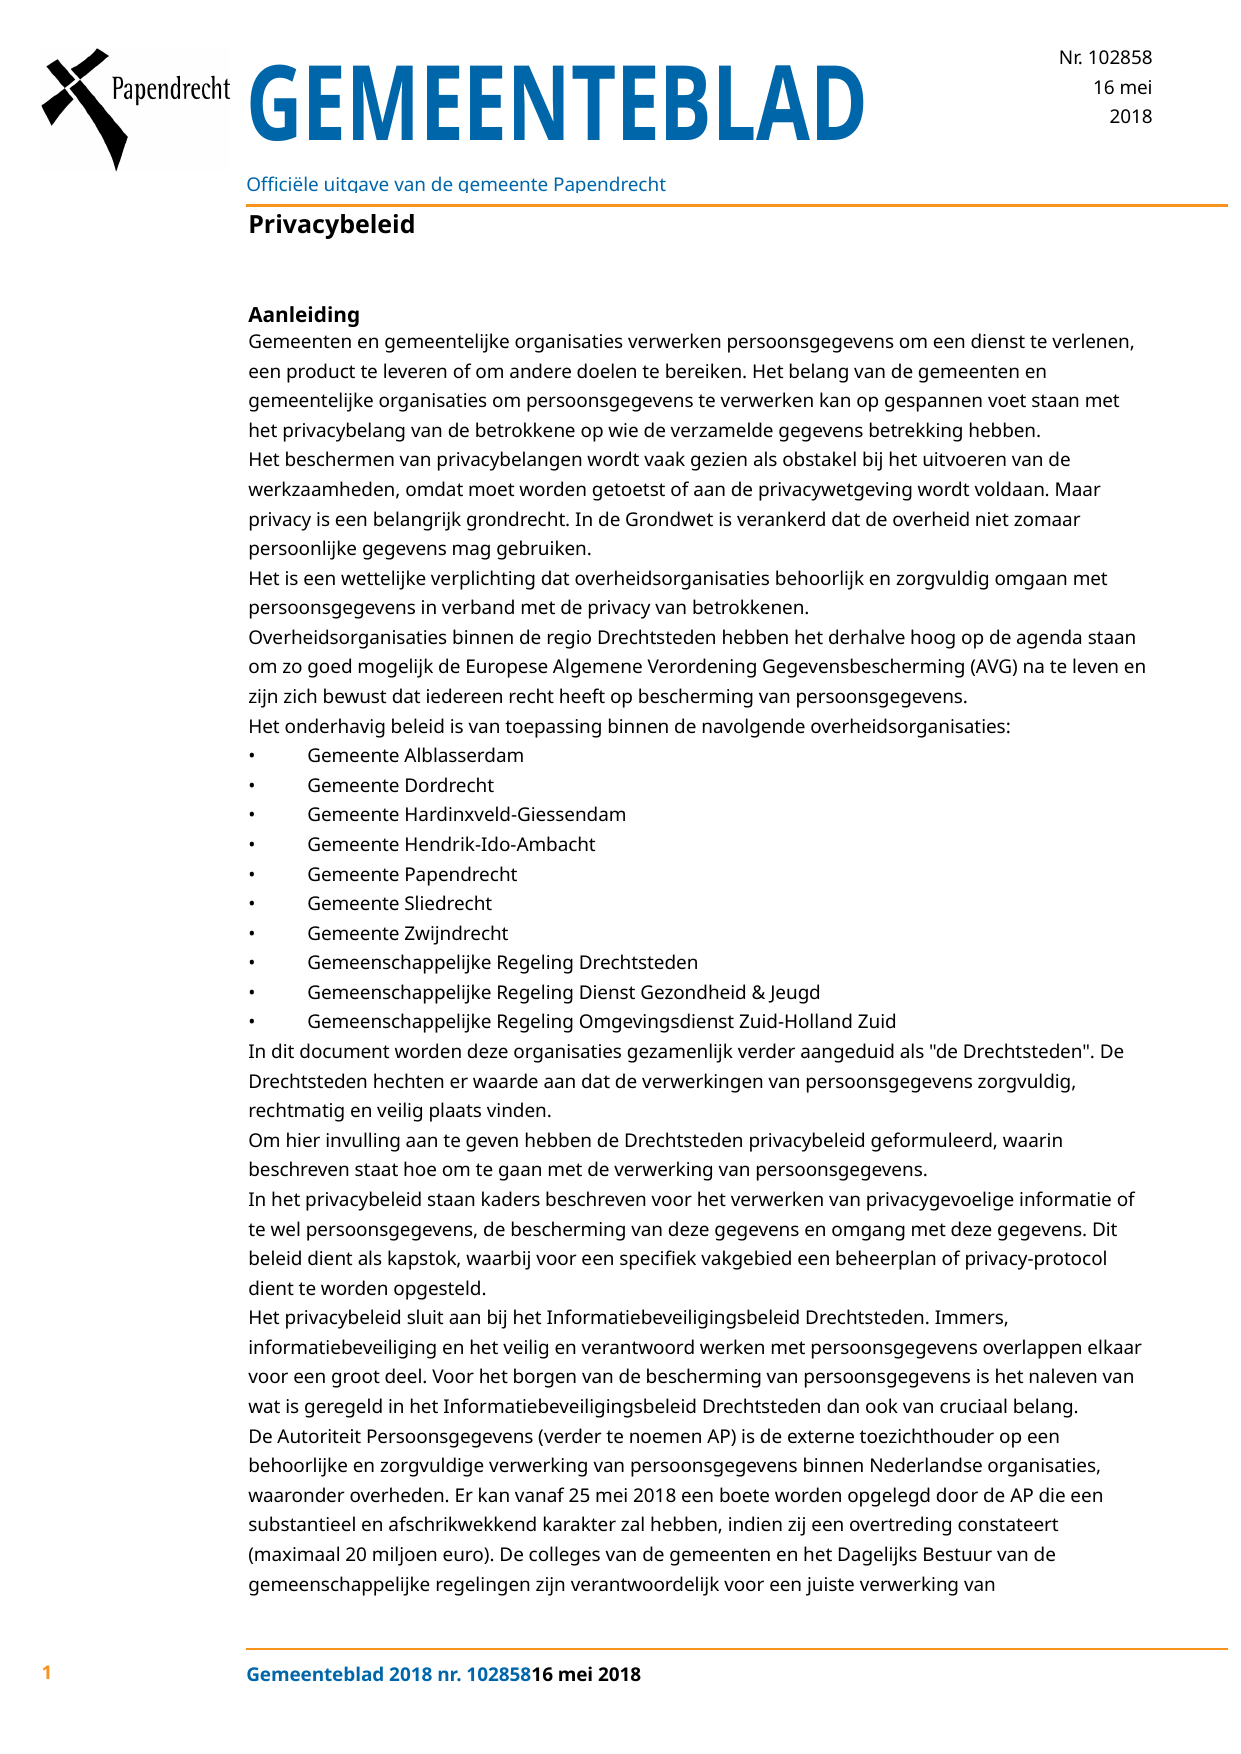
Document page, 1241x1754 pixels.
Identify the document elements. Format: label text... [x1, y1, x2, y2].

list Gemeenschappelijke Regeling Omgevingsdienst Zuid-Holland Zuid [248, 1009, 1152, 1034]
text Aanleiding [248, 300, 1152, 328]
list Gemeente Papendrecht [248, 861, 1152, 887]
list Gemeente Hardinxveld-Giessendam [248, 802, 1152, 827]
list Gemeente Alblasserdam [248, 742, 1152, 768]
list Gemeenschappelijke Regeling Dienst Gezondheid & Jeugd [248, 979, 1152, 1005]
text Het privacybeleid sluit aan bij het Informatiebeveiligingsbeleid Drechtsteden. Immers, informatiebeveiliging en het veilig en verantwoord werken met persoonsgegevens overlappen elkaar voor een groot deel. Voor het borgen van de bescherming van persoonsgegevens is het naleven van wat is geregeld in het Informatiebeveiligingsbeleid Drechtsteden dan ook van cruciaal belang. [248, 1304, 1152, 1419]
list Gemeente Hendrik-Ido-Ambacht [248, 831, 1152, 857]
list Gemeente Zwijndrecht [248, 920, 1152, 946]
list Gemeenschappelijke Regeling Drechtsteden [248, 949, 1152, 975]
text In het privacybeleid staan kaders beschreven voor het verwerken van privacygevoelige informatie of te wel persoonsgegevens, de bescherming van deze gegevens en omgang met deze gegevens. Dit beleid dient als kapstok, waarbij voor een specifiek vakgebied een beheerplan of privacy-protocol dient te worden opgesteld. [248, 1186, 1152, 1301]
text Om hier invulling aan te geven hebben de Drechtsteden privacybeleid geformuleerd, waarin beschreven staat hoe om te gaan met de verwerking van persoonsgegevens. [248, 1127, 1152, 1182]
text Het onderhavig beleid is van toepassing binnen de navolgende overheidsorganisaties: [248, 713, 1152, 739]
text Het is een wettelijke verplichting dat overheidsorganisaties behoorlijk en zorgvuldig omgaan met persoonsgegevens in verband met de privacy van betrokkenen. [248, 565, 1152, 620]
text Het beschermen van privacybelangen wordt vaak gezien als obstakel bij het uitvoeren van de werkzaamheden, omdat moet worden getoetst of aan de privacywetgeving wordt voldaan. Maar privacy is een belangrijk grondrecht. In de Grondwet is verankerd dat de overheid niet zomaar persoonlijke gegevens mag gebruiken. [248, 447, 1152, 561]
list Gemeente Dordrecht [248, 772, 1152, 798]
text In dit document worden deze organisaties gezamenlijk verder aangeduid als "de Drechtsteden". De Drechtsteden hechten er waarde aan dat de verwerkingen van persoonsgegevens zorgvuldig, rechtmatig en veilig plaats vinden. [248, 1038, 1152, 1123]
text Gemeenten en gemeentelijke organisaties verwerken persoonsgegevens om een dienst te verlenen, een product te leveren of om andere doelen te bereiken. Het belang van de gemeenten en gemeentelijke organisaties om persoonsgegevens te verwerken kan op gespannen voet staan met het privacybelang van de betrokkene op wie de verzamelde gegevens betrekking hebben. [248, 328, 1152, 443]
list Gemeente Sliedrecht [248, 890, 1152, 916]
text De Autoriteit Persoonsgegevens (verder te noemen AP) is de externe toezichthouder op een behoorlijke en zorgvuldige verwerking van persoonsgegevens binnen Nederlandse organisaties, waaronder overheden. Er kan vanaf 25 mei 2018 een boete worden opgelegd door de AP die een substantieel en afschrikwekkend karakter zal hebben, indien zij een overtreding constateert (maximaal 20 miljoen euro). De colleges van de gemeenten en het Dagelijks Bestuur van de gemeenschappelijke regelingen zijn verantwoordelijk voor een juiste verwerking van [248, 1423, 1152, 1597]
text Privacybeleid [248, 207, 1152, 241]
text Overheidsorganisaties binnen de regio Drechtsteden hebben het derhalve hoog op de agenda staan om zo goed mogelijk de Europese Algemene Verordening Gegevensbescherming (AVG) na te leven en zijn zich bewust dat iedereen recht heeft op bescherming van persoonsgegevens. [248, 624, 1152, 709]
picture [41, 47, 231, 172]
